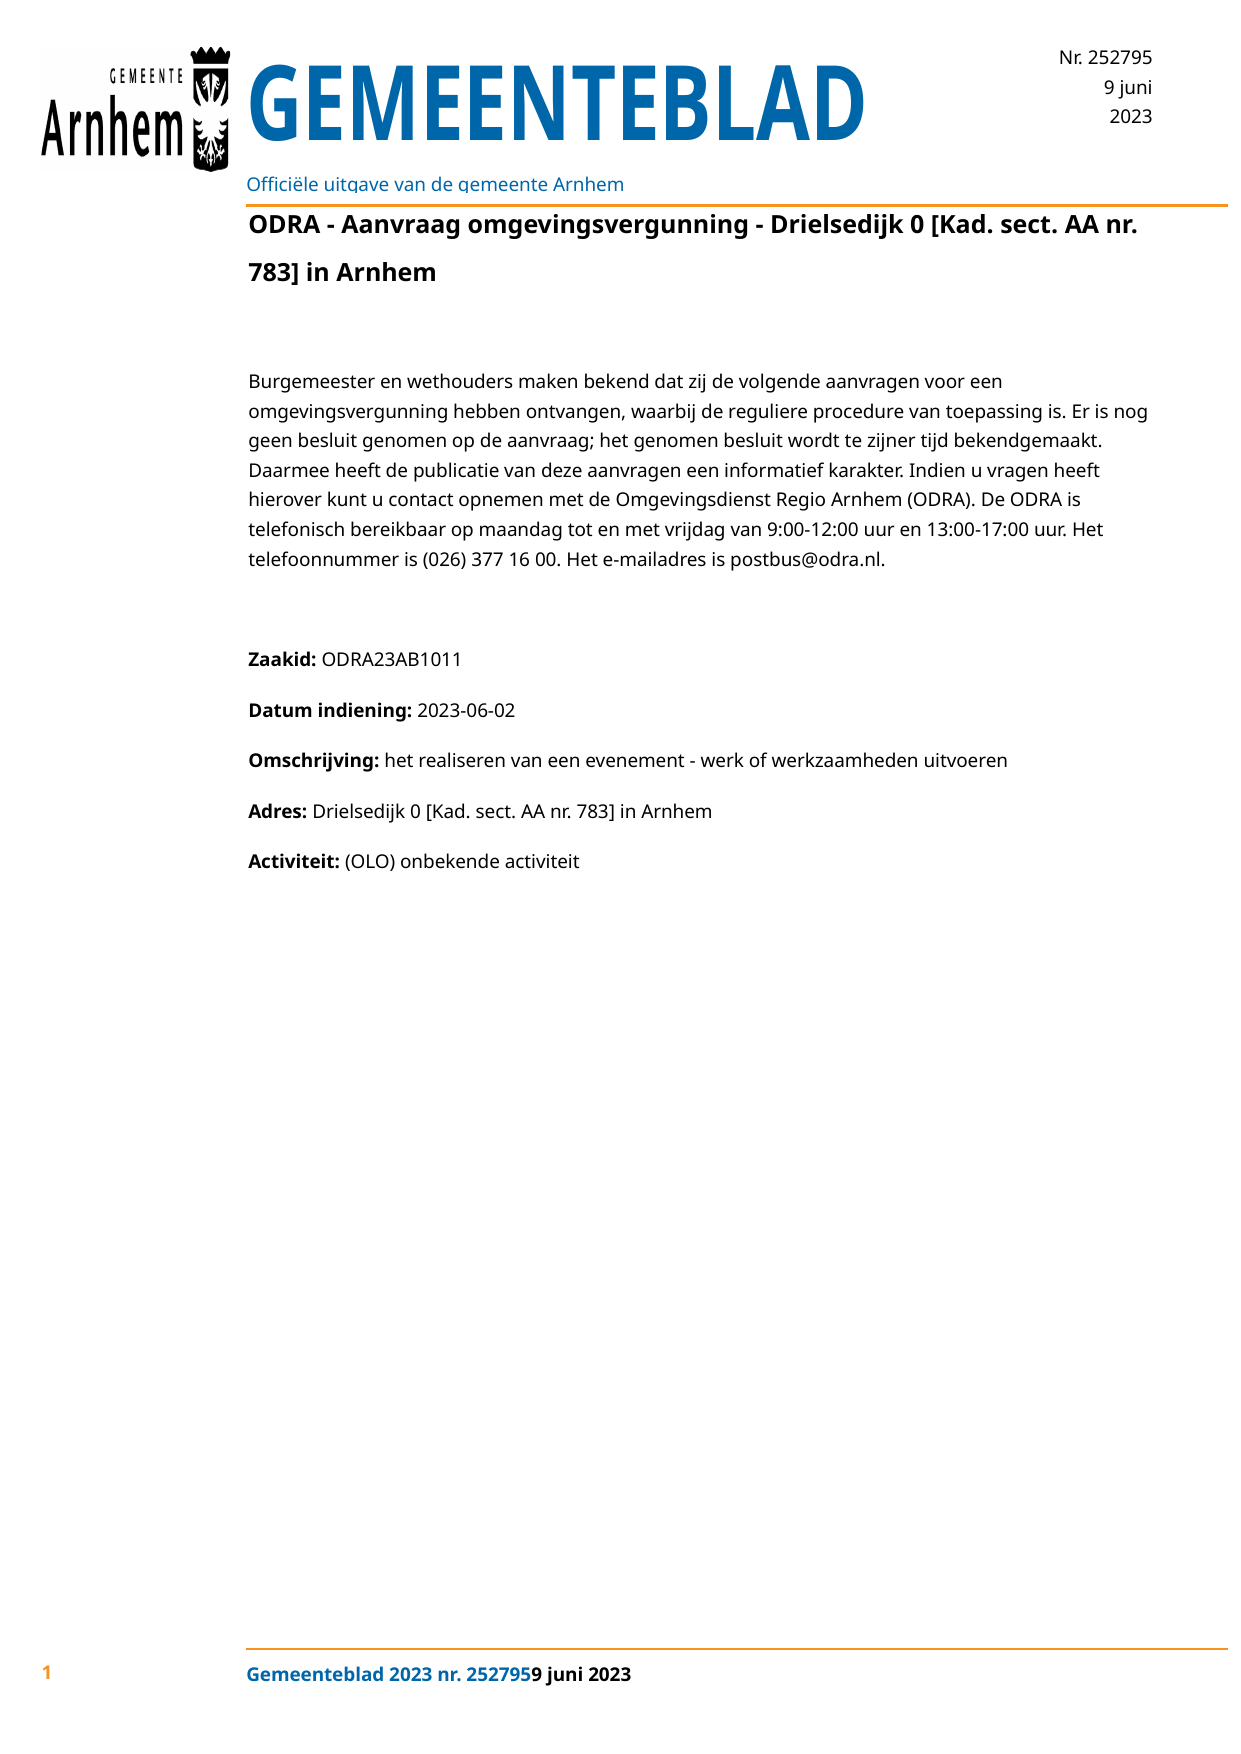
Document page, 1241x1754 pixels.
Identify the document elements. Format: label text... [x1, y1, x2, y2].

text Activiteit: (OLO) onbekende activiteit [248, 848, 1152, 874]
text Zaakid: ODRA23AB1011 [248, 647, 1152, 672]
text Burgemeester en wethouders maken bekend dat zij de volgende aanvragen voor een omgevingsvergunning hebben ontvangen, waarbij de reguliere procedure van toepassing is. Er is nog geen besluit genomen op de aanvraag; het genomen besluit wordt te zijner tijd bekendgemaakt. Daarmee heeft de publicatie van deze aanvragen een informatief karakter. Indien u vragen heeft hierover kunt u contact opnemen met de Omgevingsdienst Regio Arnhem (ODRA). De ODRA is telefonisch bereikbaar op maandag tot en met vrijdag van 9:00-12:00 uur en 13:00-17:00 uur. Het telefoonnummer is (026) 377 16 00. Het e-mailadres is postbus@odra.nl. [248, 368, 1152, 572]
text Omschrijving: het realiseren van een evenement - werk of werkzaamheden uitvoeren [248, 747, 1152, 773]
text ODRA - Aanvraag omgevingsvergunning - Drielsedijk 0 [Kad. sect. AA nr. 783] in Arnhem [248, 207, 1152, 288]
text Adres: Drielsedijk 0 [Kad. sect. AA nr. 783] in Arnhem [248, 798, 1152, 824]
text Datum indiening: 2023-06-02 [248, 697, 1152, 723]
picture [41, 47, 231, 172]
